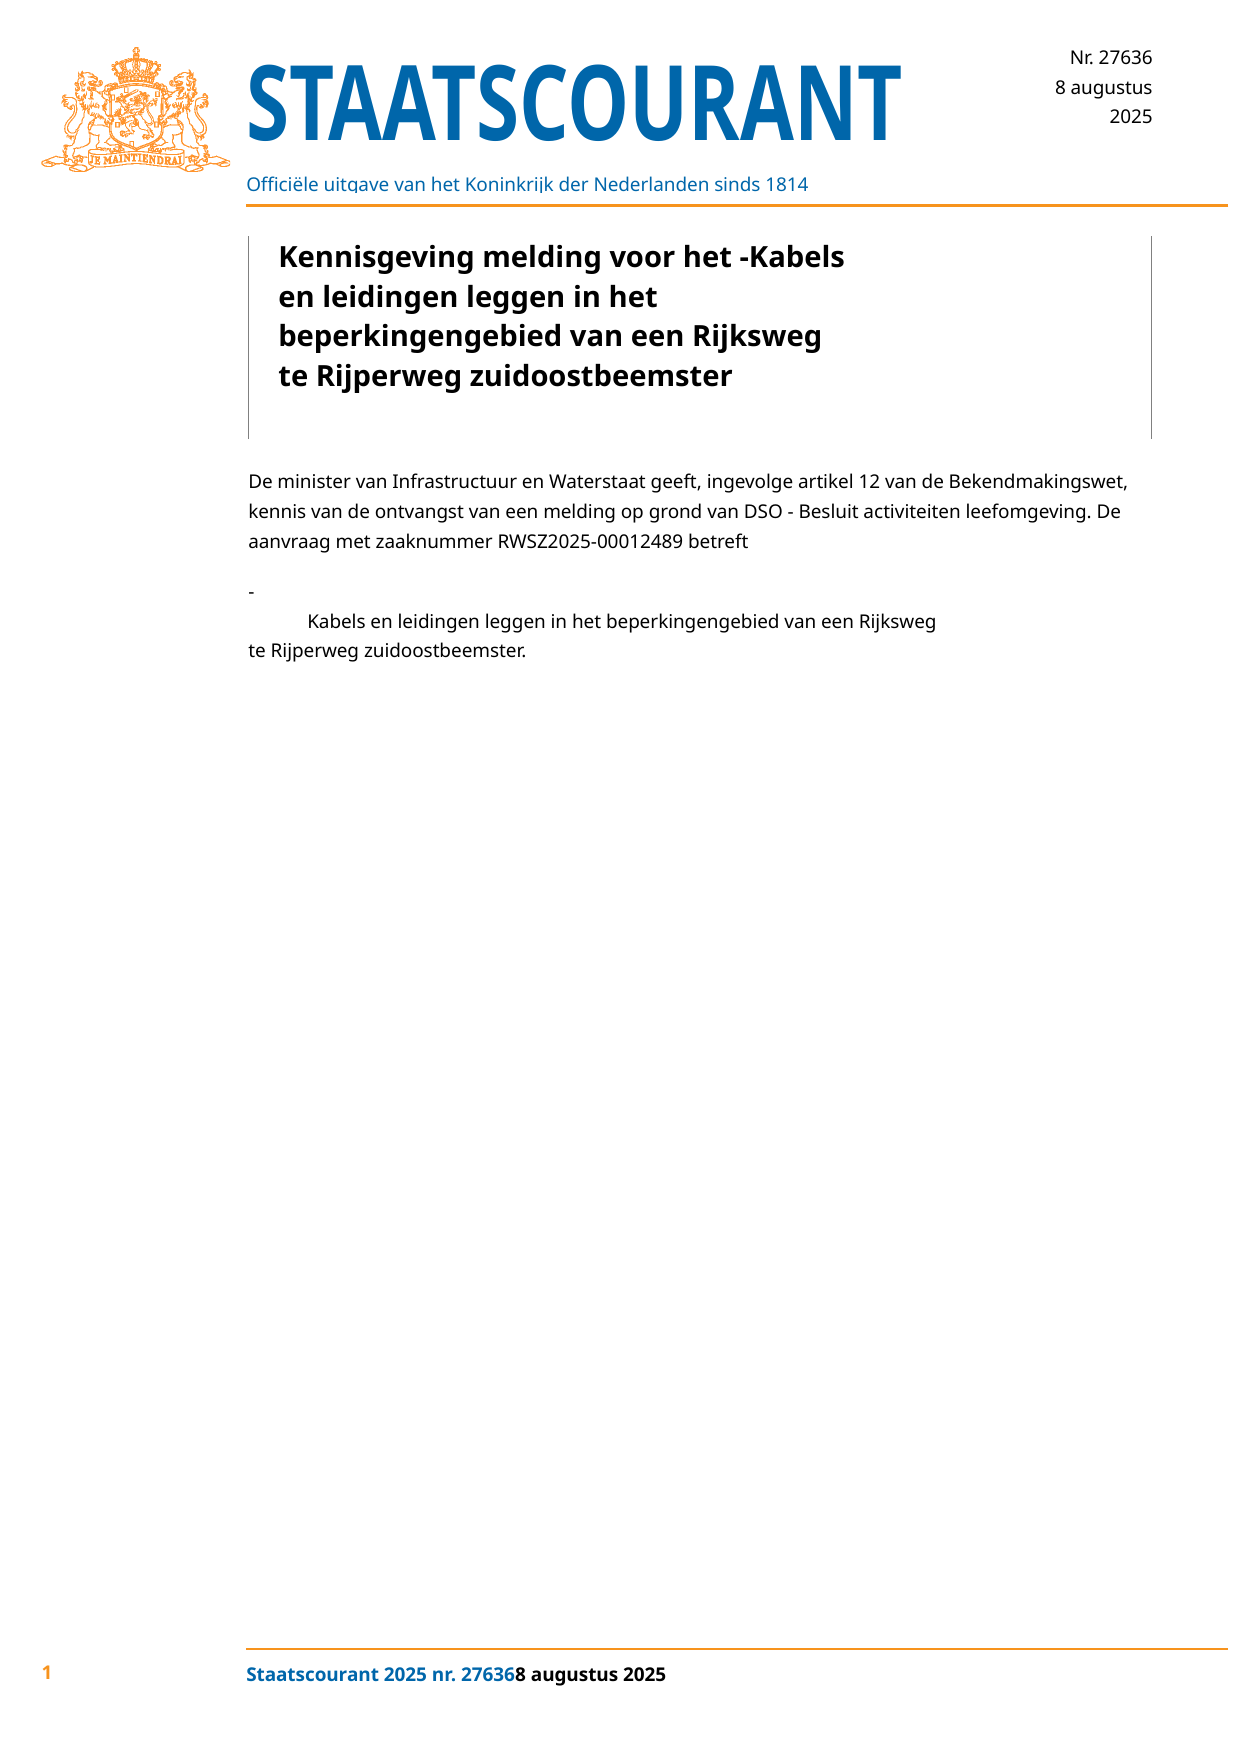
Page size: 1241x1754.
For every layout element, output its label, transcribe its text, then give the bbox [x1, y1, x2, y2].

text De minister van Infrastructuur en Waterstaat geeft, ingevolge artikel 12 van de Bekendmakingswet, kennis van de ontvangst van een melding op grond van DSO - Besluit activiteiten leefomgeving. De aanvraag met zaaknummer RWSZ2025-00012489 betreft [248, 469, 1152, 553]
list Kabels en leidingen leggen in het beperkingengebied van een Rijksweg [248, 608, 1152, 633]
picture [912, 236, 1090, 414]
table_header Kennisgeving melding voor het -Kabels en leidingen leggen in het beperkingengebied van een Rijksweg te Rijperweg zuidoostbeemster [249, 236, 850, 439]
text te Rijperweg zuidoostbeemster. [248, 637, 1152, 663]
table_header [850, 414, 1151, 439]
table_header [850, 236, 912, 413]
table_header [1090, 236, 1151, 413]
picture [41, 47, 231, 172]
